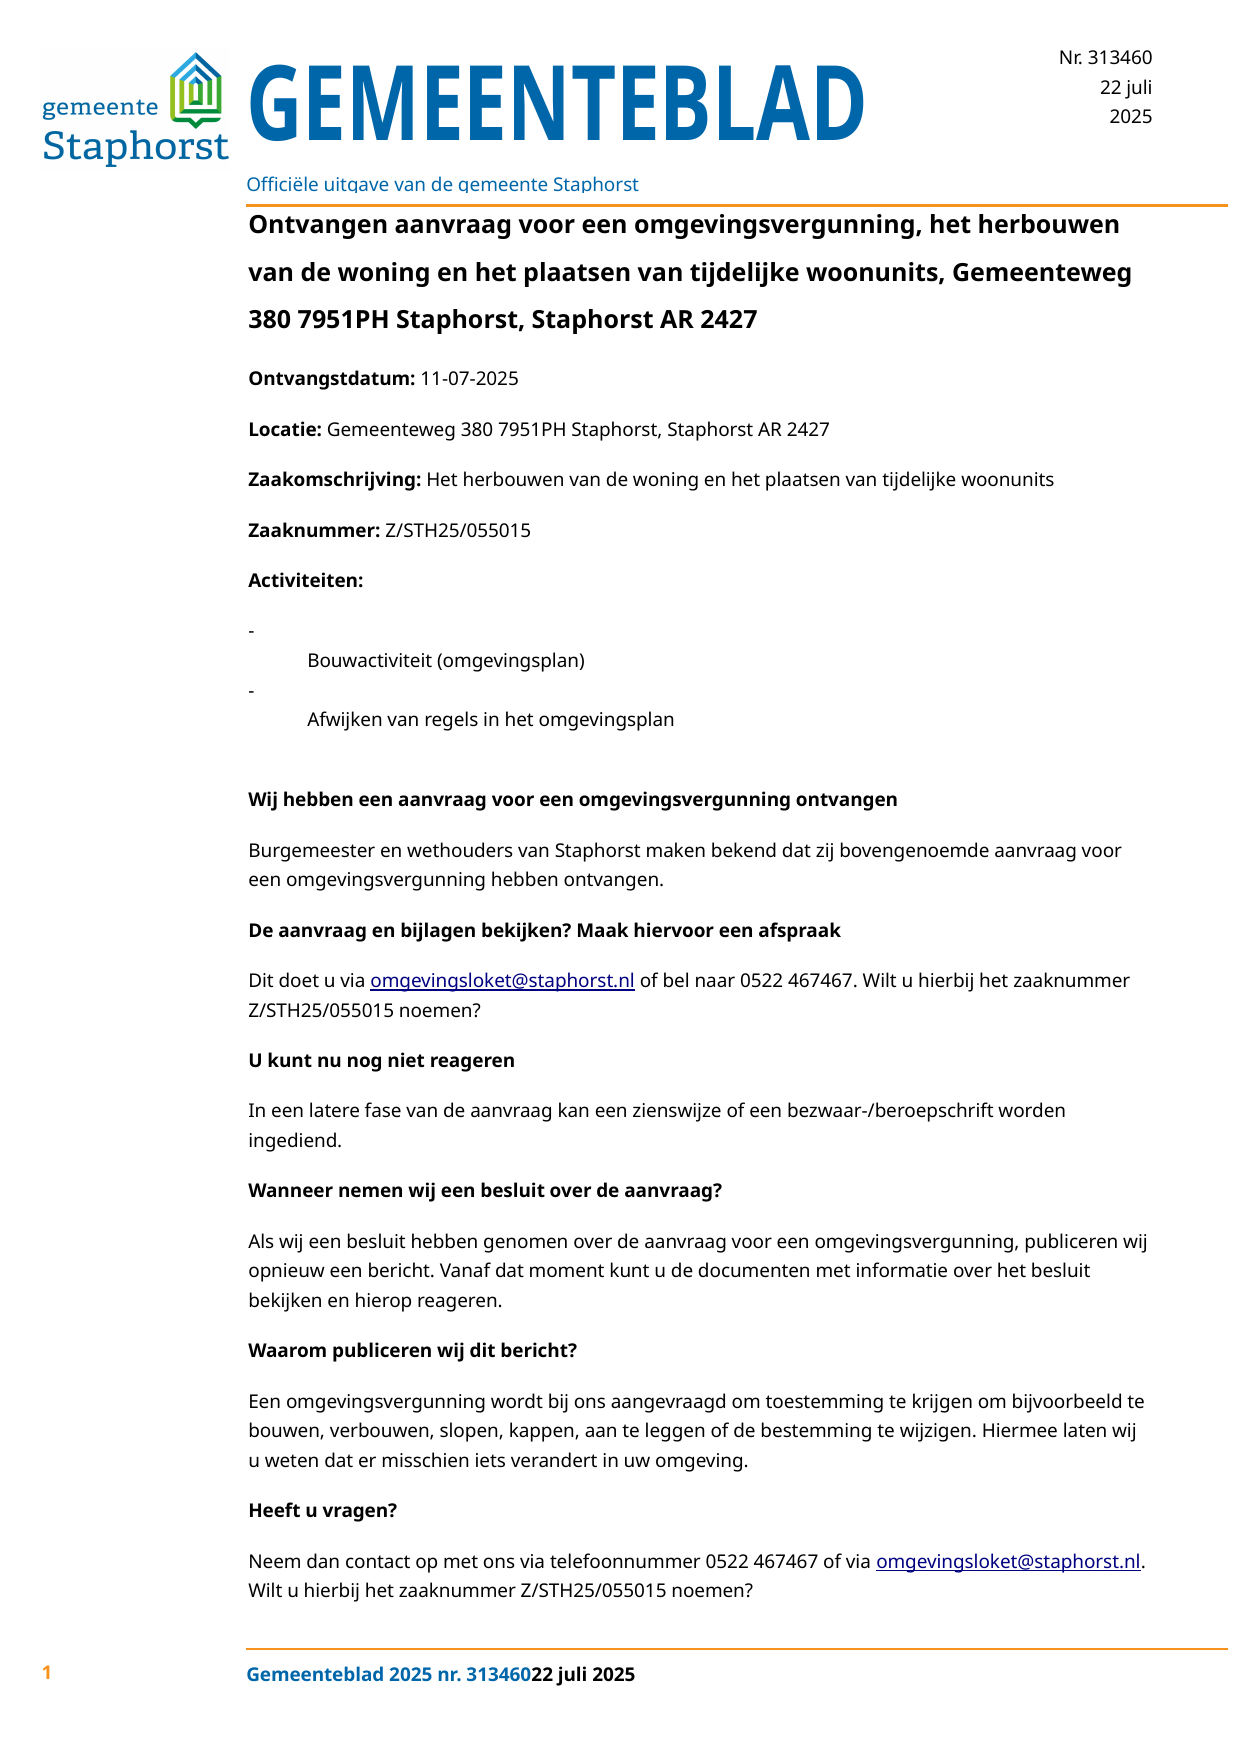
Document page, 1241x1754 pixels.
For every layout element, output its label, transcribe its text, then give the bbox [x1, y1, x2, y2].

text Ontvangen aanvraag voor een omgevingsvergunning, het herbouwen van de woning en het plaatsen van tijdelijke woonunits, Gemeenteweg 380 7951PH Staphorst, Staphorst AR 2427 [248, 207, 1152, 336]
text Wij hebben een aanvraag voor een omgevingsvergunning ontvangen [248, 786, 1152, 812]
text Als wij een besluit hebben genomen over de aanvraag voor een omgevingsvergunning, publiceren wij opnieuw een bericht. Vanaf dat moment kunt u de documenten met informatie over het besluit bekijken en hierop reageren. [248, 1228, 1152, 1313]
text Ontvangstdatum: 11-07-2025 [248, 366, 1152, 391]
text U kunt nu nog niet reageren [248, 1047, 1152, 1073]
text Neem dan contact op met ons via telefoonnummer 0522 467467 of via omgevingsloket@staphorst.nl. Wilt u hierbij het zaaknummer Z/STH25/055015 noemen? [248, 1548, 1152, 1603]
text Een omgevingsvergunning wordt bij ons aangevraagd om toestemming te krijgen om bijvoorbeeld te bouwen, verbouwen, slopen, kappen, aan te leggen of de bestemming te wijzigen. Hiermee laten wij u weten dat er misschien iets verandert in uw omgeving. [248, 1388, 1152, 1473]
text Locatie: Gemeenteweg 380 7951PH Staphorst, Staphorst AR 2427 [248, 416, 1152, 442]
text Activiteiten: [248, 567, 1152, 593]
picture [41, 47, 231, 172]
list Bouwactiviteit (omgevingsplan) [248, 647, 1152, 673]
text Waarom publiceren wij dit bericht? [248, 1338, 1152, 1363]
text Burgemeester en wethouders van Staphorst maken bekend dat zij bovengenoemde aanvraag voor een omgevingsvergunning hebben ontvangen. [248, 837, 1152, 892]
text Zaakomschrijving: Het herbouwen van de woning en het plaatsen van tijdelijke woonunits [248, 466, 1152, 492]
text Zaaknummer: Z/STH25/055015 [248, 517, 1152, 542]
text Heeft u vragen? [248, 1498, 1152, 1523]
list Afwijken van regels in het omgevingsplan [248, 706, 1152, 732]
text In een latere fase van de aanvraag kan een zienswijze of een bezwaar-/beroepschrift worden ingediend. [248, 1098, 1152, 1153]
text De aanvraag en bijlagen bekijken? Maak hiervoor een afspraak [248, 917, 1152, 942]
text Dit doet u via omgevingsloket@staphorst.nl of bel naar 0522 467467. Wilt u hierbij het zaaknummer Z/STH25/055015 noemen? [248, 967, 1152, 1022]
text Wanneer nemen wij een besluit over de aanvraag? [248, 1178, 1152, 1203]
